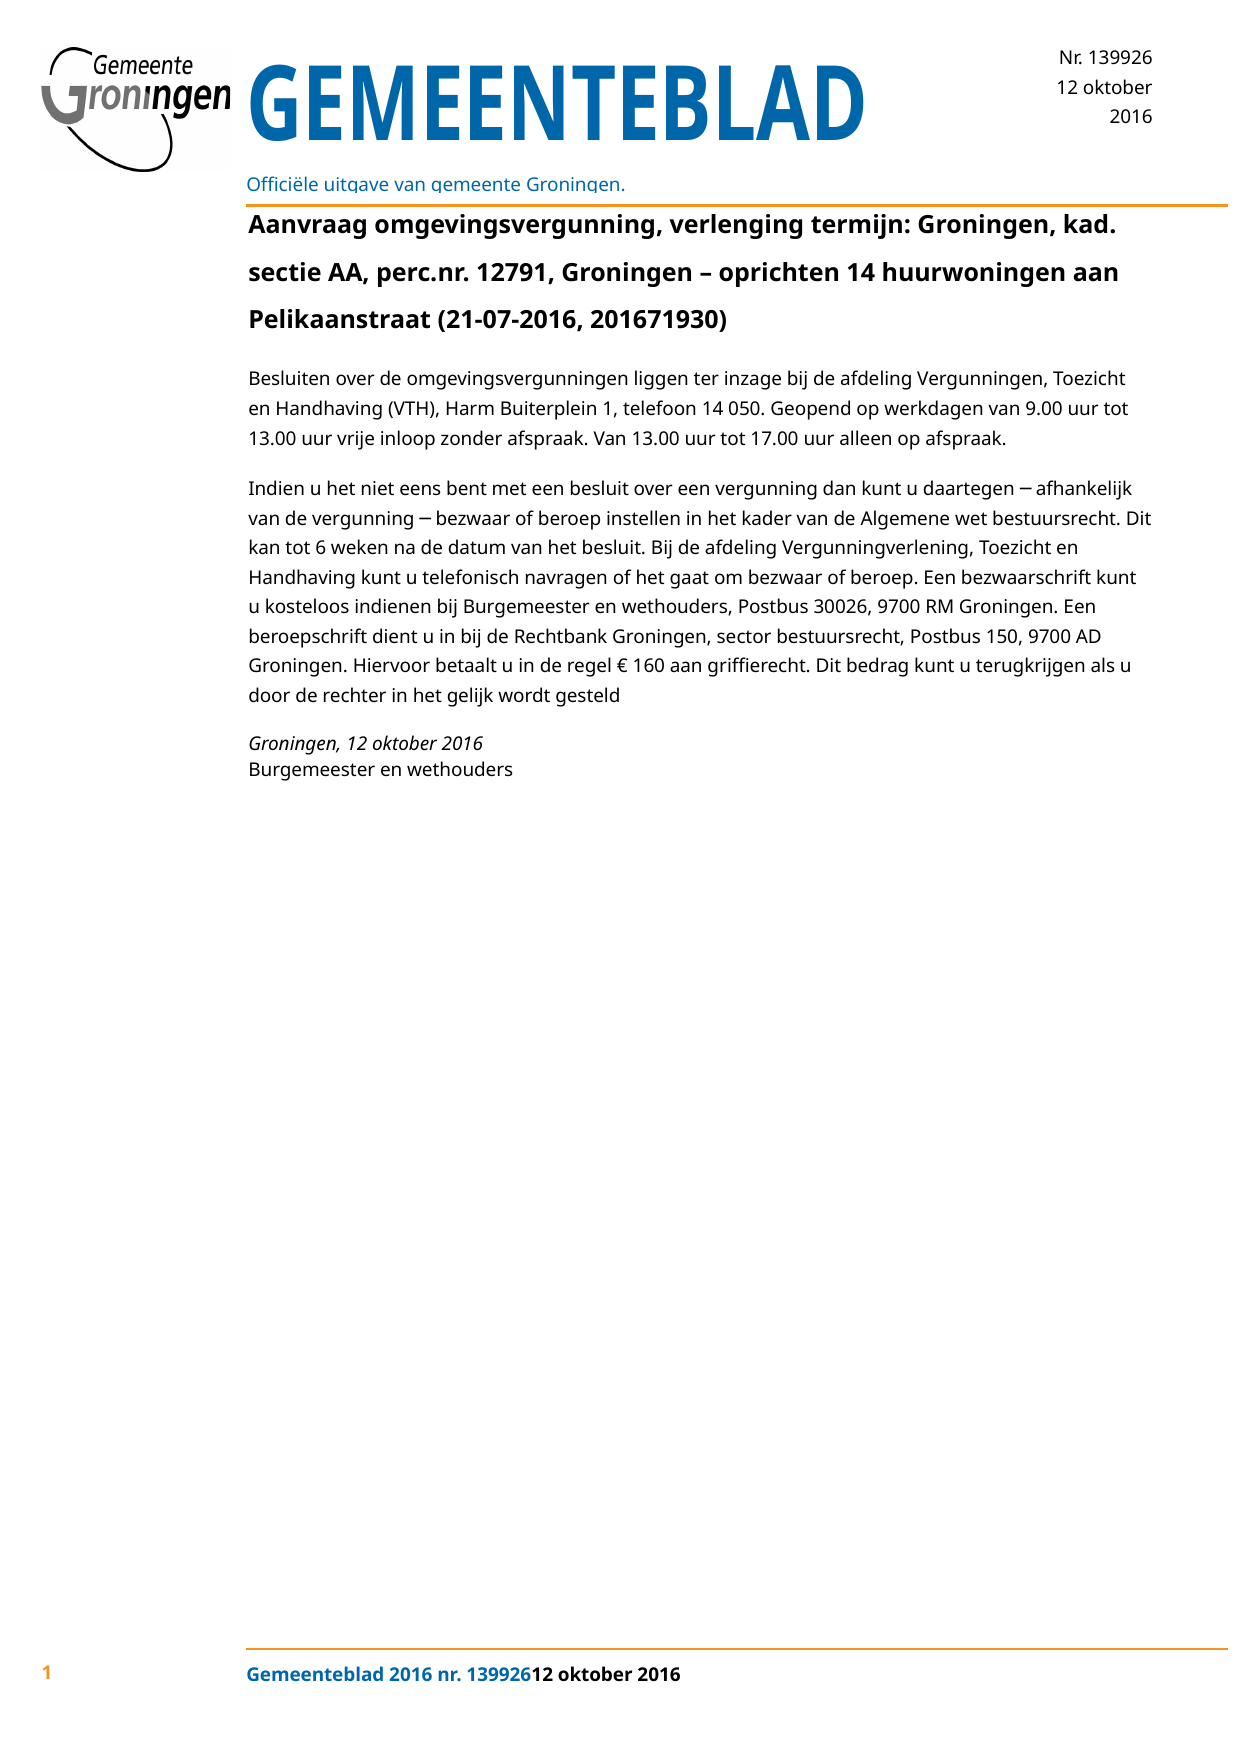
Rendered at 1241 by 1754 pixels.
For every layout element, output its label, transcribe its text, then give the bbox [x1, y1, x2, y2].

text Groningen, 12 oktober 2016 [248, 730, 1152, 756]
picture [41, 47, 231, 172]
text Besluiten over de omgevingsvergunningen liggen ter inzage bij de afdeling Vergunningen, Toezicht en Handhaving (VTH), Harm Buiterplein 1, telefoon 14 050. Geopend op werkdagen van 9.00 uur tot 13.00 uur vrije inloop zonder afspraak. Van 13.00 uur tot 17.00 uur alleen op afspraak. [248, 366, 1152, 450]
text Indien u het niet eens bent met een besluit over een vergunning dan kunt u daartegen ─ afhankelijk van de vergunning ─ bezwaar of beroep instellen in het kader van de Algemene wet bestuursrecht. Dit kan tot 6 weken na de datum van het besluit. Bij de afdeling Vergunningverlening, Toezicht en Handhaving kunt u telefonisch navragen of het gaat om bezwaar of beroep. Een bezwaarschrift kunt u kosteloos indienen bij Burgemeester en wethouders, Postbus 30026, 9700 RM Groningen. Een beroepschrift dient u in bij de Rechtbank Groningen, sector bestuursrecht, Postbus 150, 9700 AD Groningen. Hiervoor betaalt u in de regel € 160 aan griffierecht. Dit bedrag kunt u terugkrijgen als u door de rechter in het gelijk wordt gesteld [248, 475, 1152, 708]
text Burgemeester en wethouders [248, 756, 1152, 781]
text Aanvraag omgevingsvergunning, verlenging termijn: Groningen, kad. sectie AA, perc.nr. 12791, Groningen – oprichten 14 huurwoningen aan Pelikaanstraat (21-07-2016, 201671930) [248, 207, 1152, 336]
